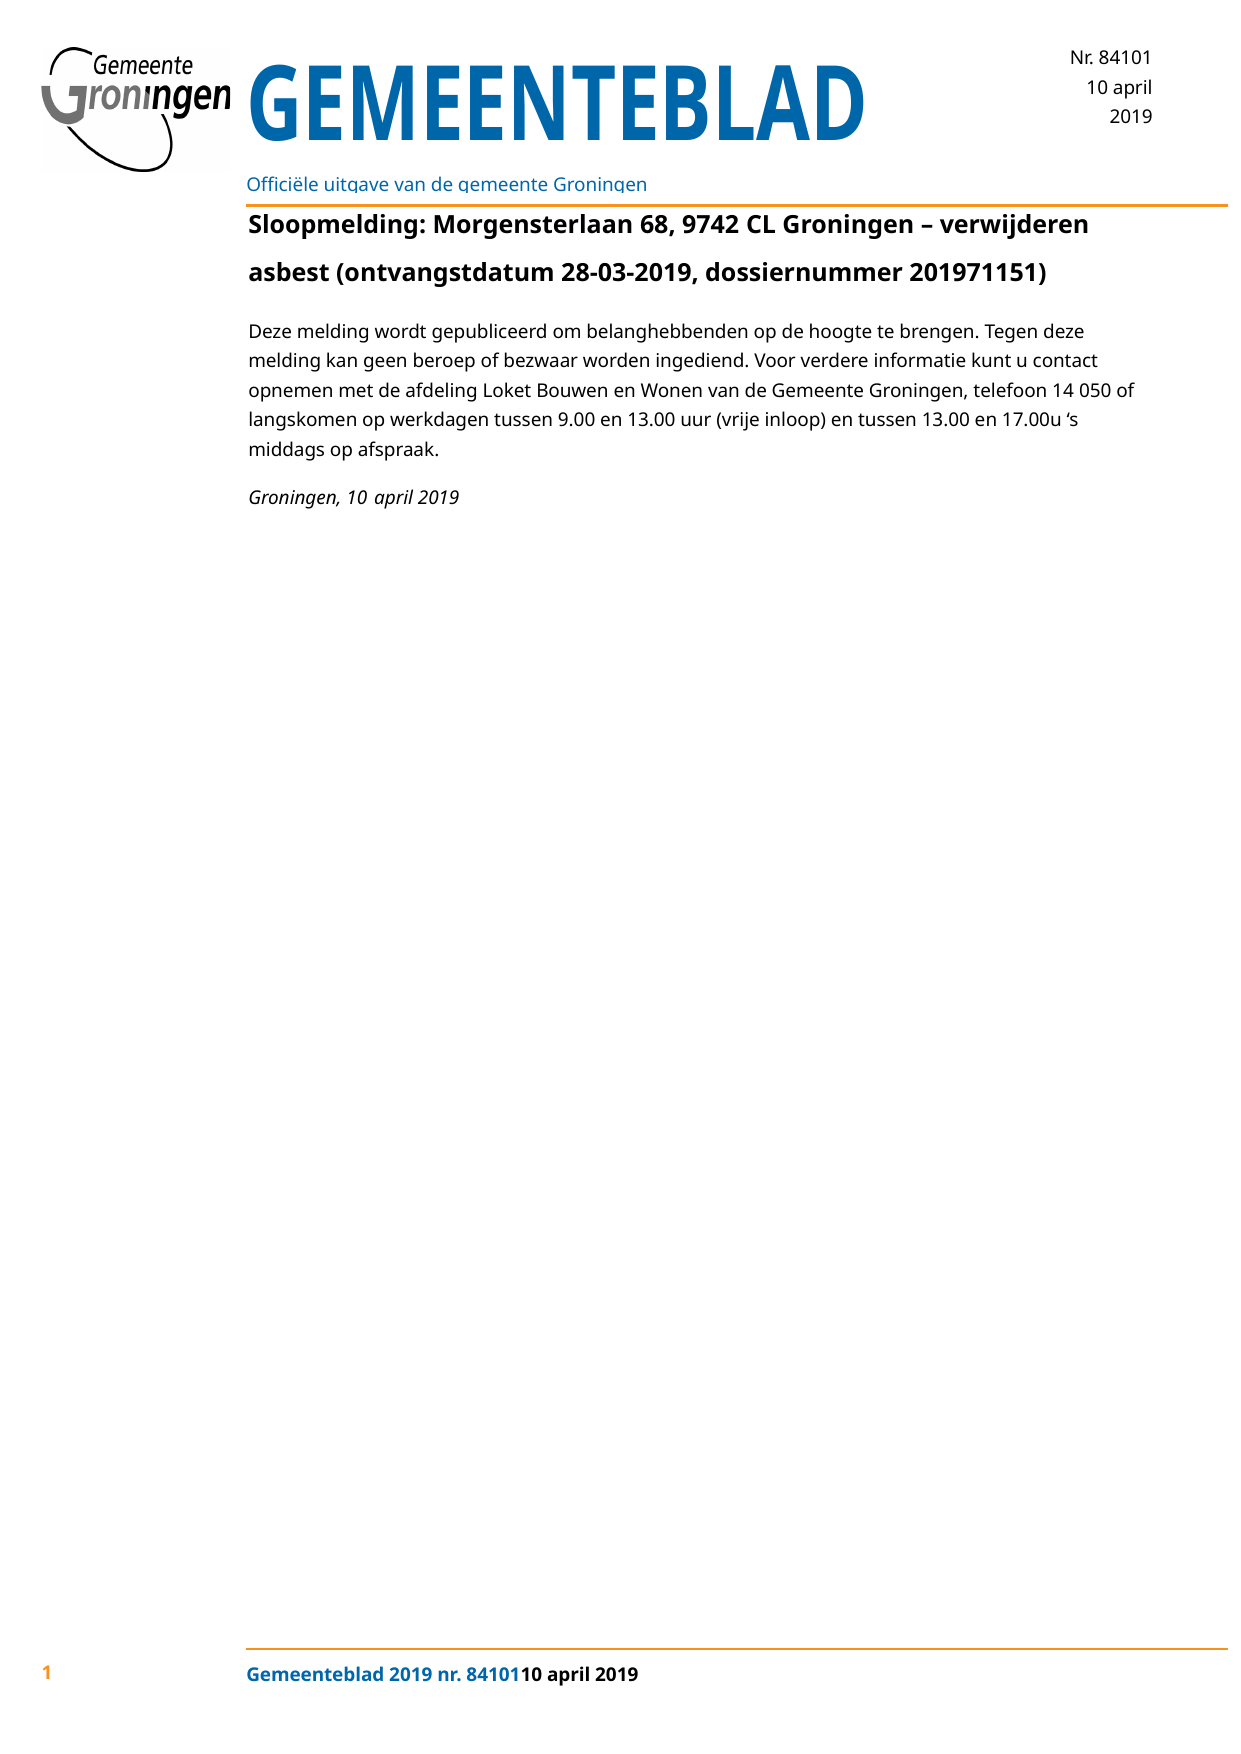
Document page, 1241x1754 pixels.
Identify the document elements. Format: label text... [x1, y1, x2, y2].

text Sloopmelding: Morgensterlaan 68, 9742 CL Groningen – verwijderen asbest (ontvangstdatum 28-03-2019, dossiernummer 201971151) [248, 207, 1152, 288]
text Deze melding wordt gepubliceerd om belanghebbenden op de hoogte te brengen. Tegen deze melding kan geen beroep of bezwaar worden ingediend. Voor verdere informatie kunt u contact opnemen met de afdeling Loket Bouwen en Wonen van de Gemeente Groningen, telefoon 14 050 of langskomen op werkdagen tussen 9.00 en 13.00 uur (vrije inloop) en tussen 13.00 en 17.00u ‘s middags op afspraak. [248, 318, 1152, 462]
picture [41, 47, 231, 172]
text Groningen, 10 april 2019 [248, 484, 1152, 510]
